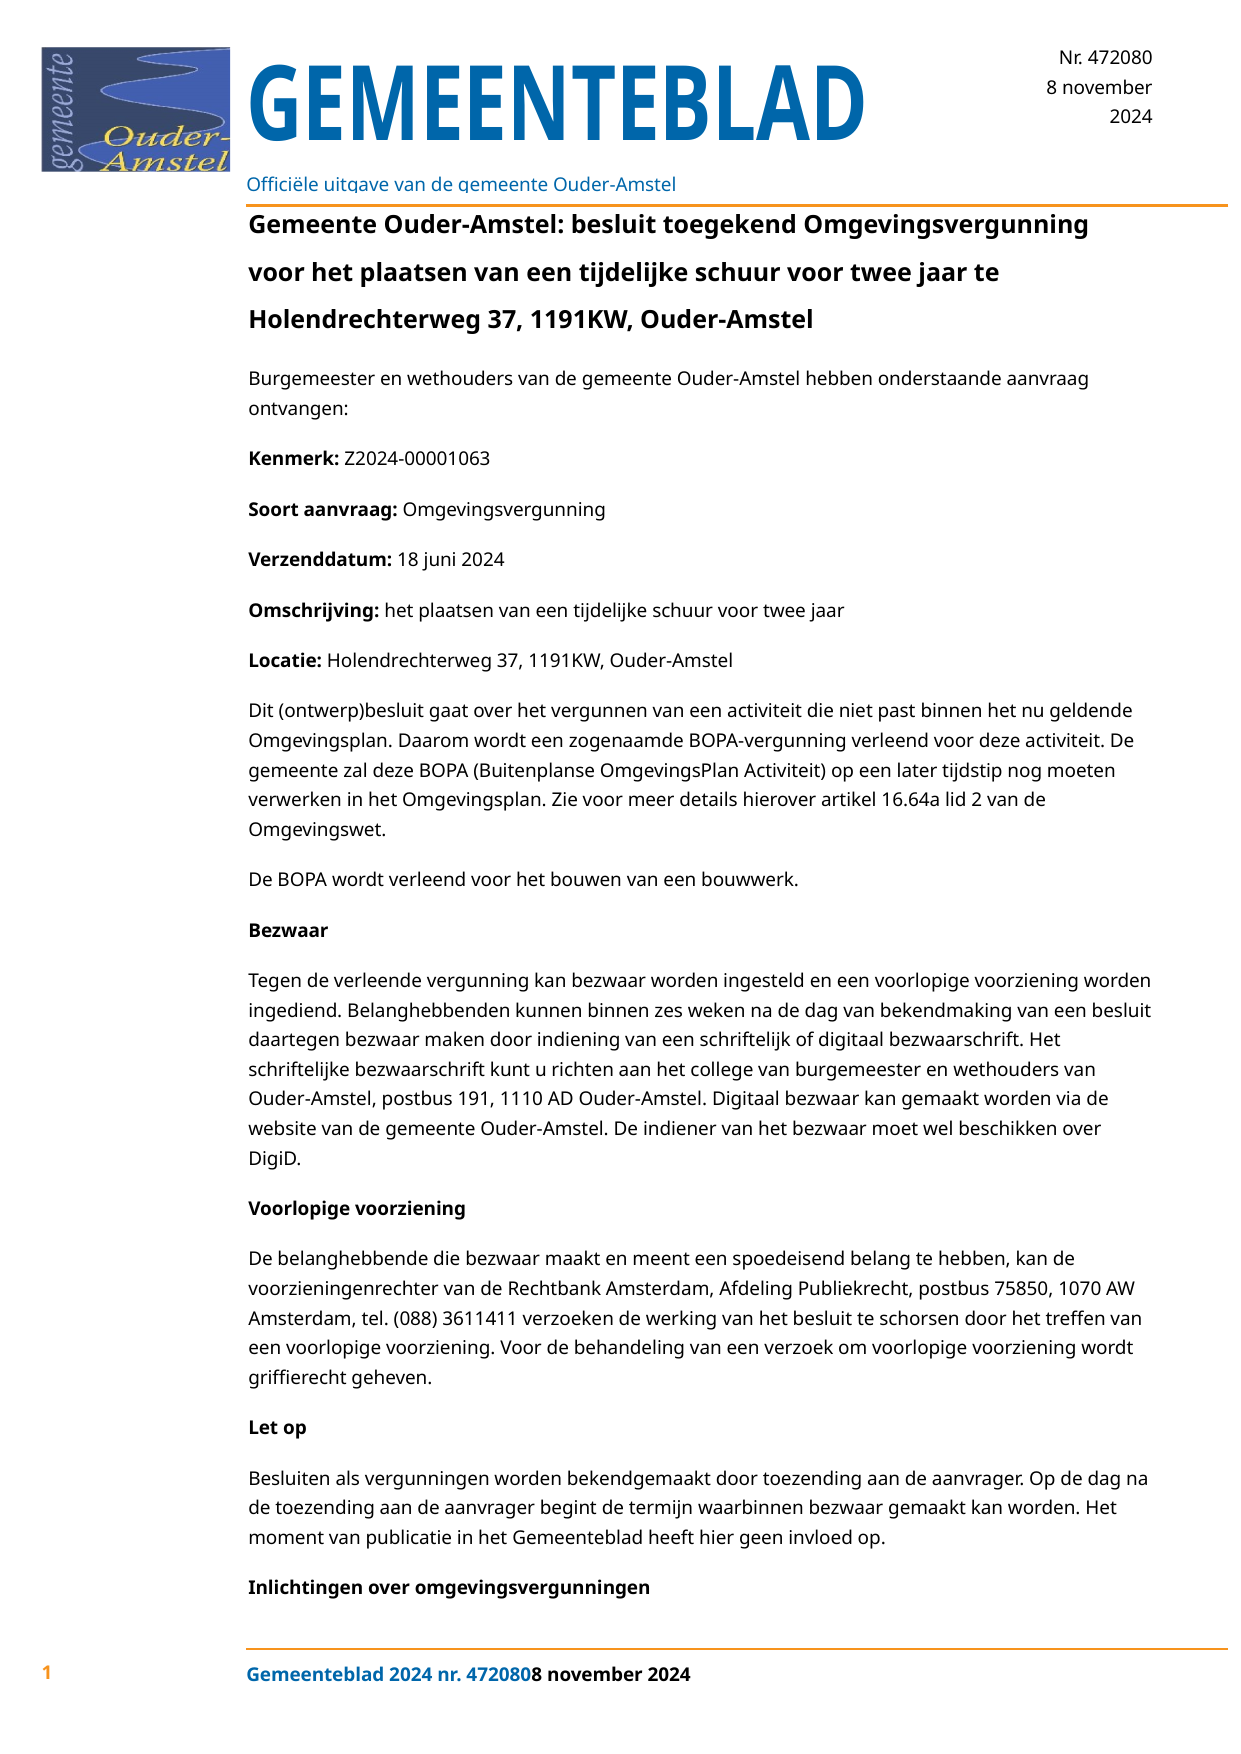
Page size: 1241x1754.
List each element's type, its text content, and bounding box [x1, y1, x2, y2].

text De BOPA wordt verleend voor het bouwen van een bouwwerk. [248, 866, 1152, 892]
text Omschrijving: het plaatsen van een tijdelijke schuur voor twee jaar [248, 597, 1152, 622]
text Soort aanvraag: Omgevingsvergunning [248, 496, 1152, 522]
text Kenmerk: Z2024-00001063 [248, 446, 1152, 471]
text De belanghebbende die bezwaar maakt en meent een spoedeisend belang te hebben, kan de voorzieningenrechter van de Rechtbank Amsterdam, Afdeling Publiekrecht, postbus 75850, 1070 AW Amsterdam, tel. (088) 3611411 verzoeken de werking van het besluit te schorsen door het treffen van een voorlopige voorziening. Voor de behandeling van een verzoek om voorlopige voorziening wordt griffierecht geheven. [248, 1246, 1152, 1389]
text Gemeente Ouder-Amstel: besluit toegekend Omgevingsvergunning voor het plaatsen van een tijdelijke schuur voor twee jaar te Holendrechterweg 37, 1191KW, Ouder-Amstel [248, 207, 1152, 336]
text Let op [248, 1414, 1152, 1440]
text Burgemeester en wethouders van de gemeente Ouder-Amstel hebben onderstaande aanvraag ontvangen: [248, 366, 1152, 421]
text Inlichtingen over omgevingsvergunningen [248, 1574, 1152, 1600]
picture [41, 47, 231, 172]
text Locatie: Holendrechterweg 37, 1191KW, Ouder-Amstel [248, 647, 1152, 673]
text Bezwaar [248, 917, 1152, 942]
text Voorlopige voorziening [248, 1195, 1152, 1221]
text Tegen de verleende vergunning kan bezwaar worden ingesteld en een voorlopige voorziening worden ingediend. Belanghebbenden kunnen binnen zes weken na de dag van bekendmaking van een besluit daartegen bezwaar maken door indiening van een schriftelijk of digitaal bezwaarschrift. Het schriftelijke bezwaarschrift kunt u richten aan het college van burgemeester en wethouders van Ouder-Amstel, postbus 191, 1110 AD Ouder-Amstel. Digitaal bezwaar kan gemaakt worden via de website van de gemeente Ouder-Amstel. De indiener van het bezwaar moet wel beschikken over DigiD. [248, 967, 1152, 1170]
text Besluiten als vergunningen worden bekendgemaakt door toezending aan de aanvrager. Op de dag na de toezending aan de aanvrager begint de termijn waarbinnen bezwaar gemaakt kan worden. Het moment van publicatie in het Gemeenteblad heeft hier geen invloed op. [248, 1465, 1152, 1549]
text Dit (ontwerp)besluit gaat over het vergunnen van een activiteit die niet past binnen het nu geldende Omgevingsplan. Daarom wordt een zogenaamde BOPA-vergunning verleend voor deze activiteit. De gemeente zal deze BOPA (Buitenplanse OmgevingsPlan Activiteit) op een later tijdstip nog moeten verwerken in het Omgevingsplan. Zie voor meer details hierover artikel 16.64a lid 2 van de Omgevingswet. [248, 698, 1152, 842]
text Verzenddatum: 18 juni 2024 [248, 546, 1152, 572]
